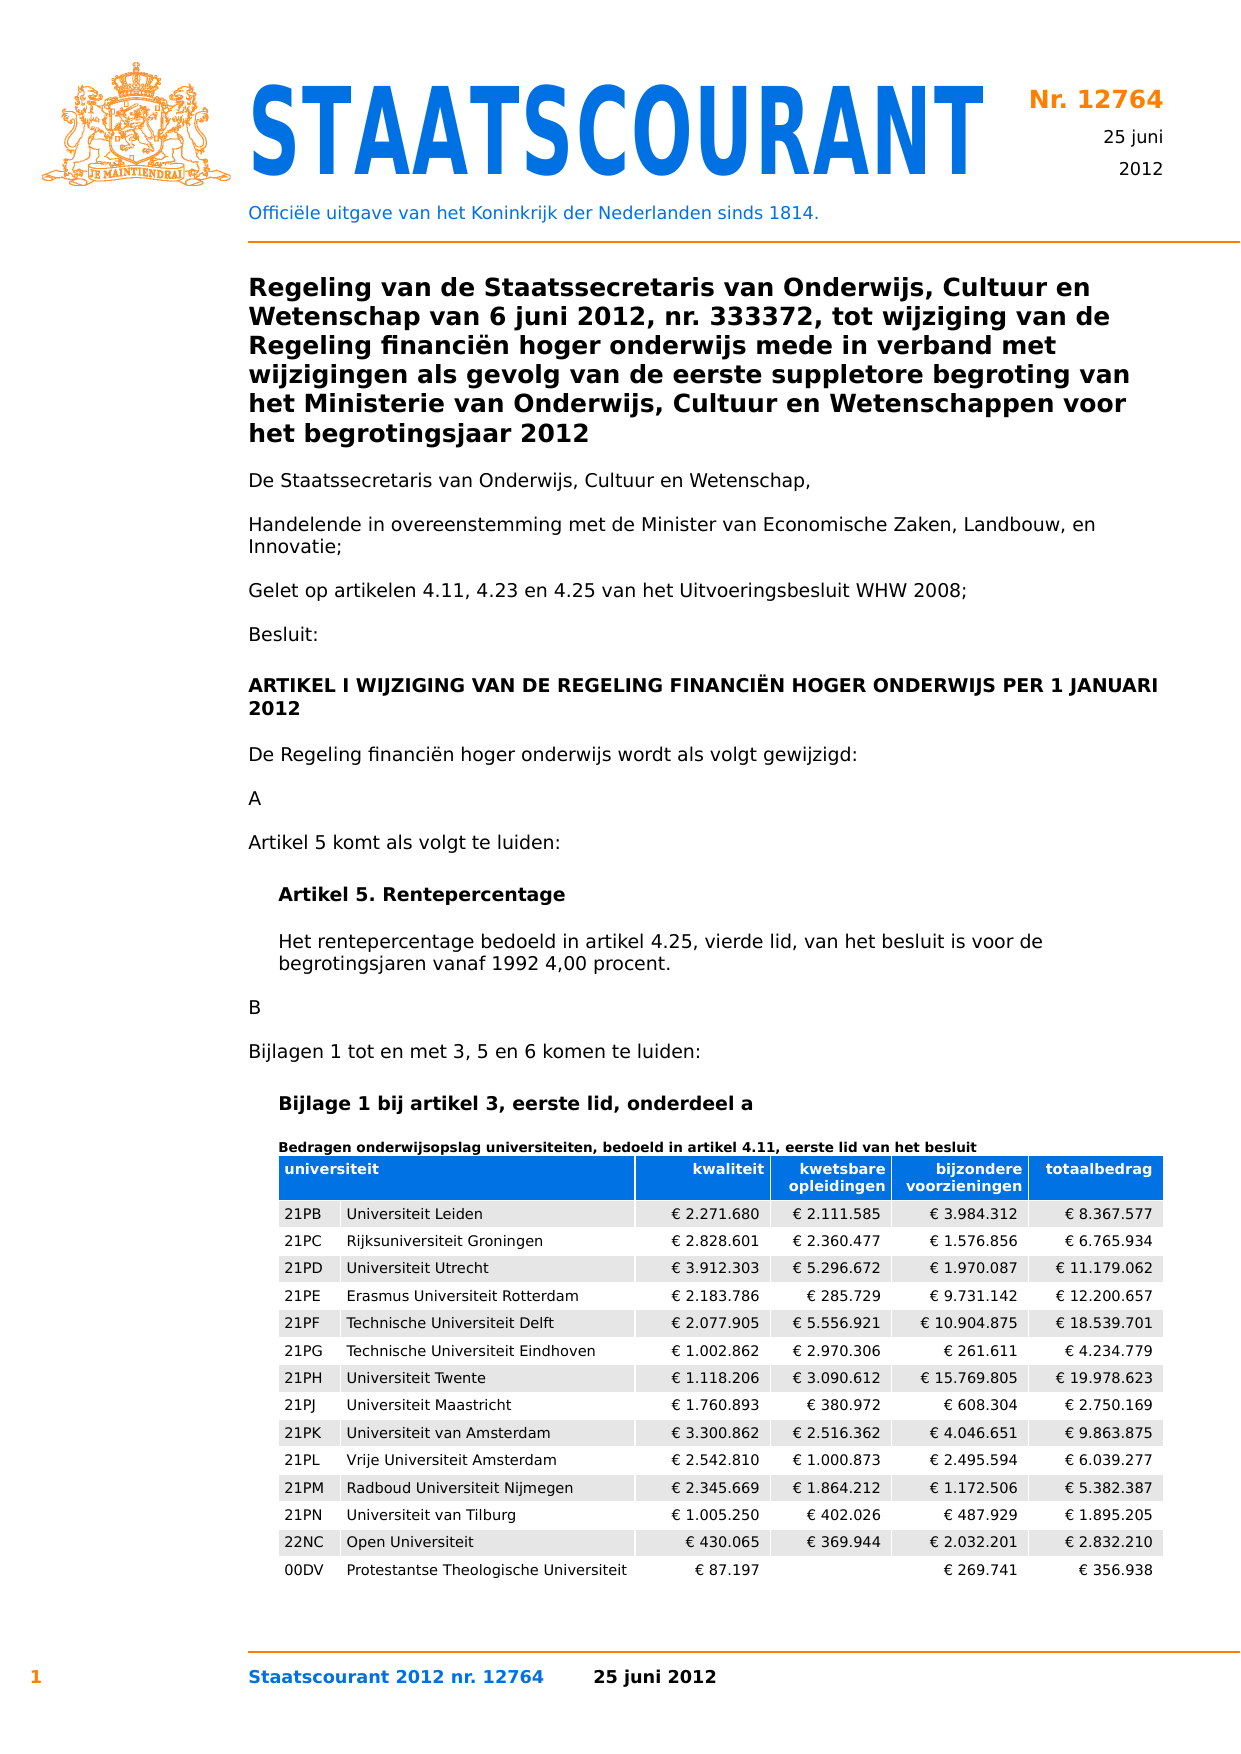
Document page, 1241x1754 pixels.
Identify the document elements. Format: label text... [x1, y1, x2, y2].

table_cell € 4.046.651 [892, 1420, 1028, 1446]
table_cell € 11.179.062 [1029, 1256, 1163, 1282]
table_cell € 2.345.669 [636, 1475, 770, 1501]
table_cell € 5.296.672 [771, 1256, 891, 1282]
table_cell € 269.741 [892, 1557, 1028, 1583]
table_cell 21PN [279, 1502, 340, 1528]
table_cell € 15.769.805 [892, 1365, 1028, 1392]
table_cell € 2.832.210 [1029, 1530, 1163, 1556]
table_header STAATSCOURANT [248, 62, 998, 203]
text Het rentepercentage bedoeld in artikel 4.25, vierde lid, van het besluit is voor de begrotingsjaren vanaf 1992 4,00 procent. [278, 931, 1163, 975]
table_cell € 2.111.585 [771, 1201, 891, 1227]
table_cell € 1.000.873 [771, 1448, 891, 1474]
table_cell € 2.970.306 [771, 1338, 891, 1364]
table_cell € 1.002.862 [636, 1338, 770, 1364]
table_cell totaalbedrag [1029, 1156, 1163, 1200]
table_cell Universiteit van Amsterdam [341, 1420, 634, 1446]
table_cell 21PG [279, 1338, 340, 1364]
table_cell Technische Universiteit Delft [341, 1310, 634, 1337]
table_cell € 2.271.680 [636, 1201, 770, 1227]
table_cell € 9.863.875 [1029, 1420, 1163, 1446]
table_cell Universiteit Maastricht [341, 1393, 634, 1419]
table_cell Vrije Universiteit Amsterdam [341, 1448, 634, 1474]
table_header Bedragen onderwijsopslag universiteiten, bedoeld in artikel 4.11, eerste lid van het besluit [278, 1140, 1163, 1155]
table_cell € 1.895.205 [1029, 1502, 1163, 1528]
text Besluit: [248, 623, 1163, 645]
table_cell € 1.576.856 [892, 1228, 1028, 1254]
table_cell € 261.611 [892, 1338, 1028, 1364]
text B [248, 997, 1163, 1019]
table_cell € 2.360.477 [771, 1228, 891, 1254]
table_cell Rijksuniversiteit Groningen [341, 1228, 634, 1254]
table_cell € 19.978.623 [1029, 1365, 1163, 1392]
table_cell Officiële uitgave van het Koninkrijk der Nederlanden sinds 1814. [248, 203, 1240, 241]
table_cell € 8.367.577 [1029, 1201, 1163, 1227]
table_cell € 1.864.212 [771, 1475, 891, 1501]
table_cell 25 juni [998, 121, 1240, 153]
subtitle Artikel 5. Rentepercentage [278, 884, 1163, 906]
table_cell € 6.765.934 [1029, 1228, 1163, 1254]
text A [248, 788, 1163, 810]
table_cell € 12.200.657 [1029, 1283, 1163, 1309]
text De Regeling financiën hoger onderwijs wordt als volgt gewijzigd: [248, 744, 1163, 766]
table_cell 21PD [279, 1256, 340, 1282]
table_cell 00DV [279, 1557, 340, 1583]
table_cell € 369.944 [771, 1530, 891, 1556]
table_cell 21PE [279, 1283, 340, 1309]
table_cell € 2.828.601 [636, 1228, 770, 1254]
table_cell [771, 1557, 891, 1583]
table_cell Radboud Universiteit Nijmegen [341, 1475, 634, 1501]
table_cell € 10.904.875 [892, 1310, 1028, 1337]
table_header [25, 62, 248, 241]
table_header Nr. 12764 [998, 62, 1240, 121]
text Artikel 5 komt als volgt te luiden: [248, 832, 1163, 854]
table_cell € 1.005.250 [636, 1502, 770, 1528]
table_cell € 2.495.594 [892, 1448, 1028, 1474]
table_cell kwetsbare opleidingen [771, 1156, 891, 1200]
text Handelende in overeenstemming met de Minister van Economische Zaken, Landbouw, en Innovatie; [248, 514, 1163, 558]
table_cell Open Universiteit [341, 1530, 634, 1556]
table_cell € 430.065 [636, 1530, 770, 1556]
table_cell € 18.539.701 [1029, 1310, 1163, 1337]
table_cell 2012 [998, 153, 1240, 203]
table_cell Protestantse Theologische Universiteit [341, 1557, 634, 1583]
table_cell € 356.938 [1029, 1557, 1163, 1583]
table_cell € 380.972 [771, 1393, 891, 1419]
table_cell 22NC [279, 1530, 340, 1556]
table_cell Universiteit Utrecht [341, 1256, 634, 1282]
table_cell € 2.077.905 [636, 1310, 770, 1337]
text Gelet op artikelen 4.11, 4.23 en 4.25 van het Uitvoeringsbesluit WHW 2008; [248, 579, 1163, 602]
table_cell 21PC [279, 1228, 340, 1254]
text De Staatssecretaris van Onderwijs, Cultuur en Wetenschap, [248, 470, 1163, 492]
table_cell € 1.118.206 [636, 1365, 770, 1392]
table_cell € 3.090.612 [771, 1365, 891, 1392]
table_cell € 2.542.810 [636, 1448, 770, 1474]
table_cell 21PM [279, 1475, 340, 1501]
table_cell € 608.304 [892, 1393, 1028, 1419]
table_cell € 3.984.312 [892, 1201, 1028, 1227]
table_cell 21PF [279, 1310, 340, 1337]
table_cell € 1.760.893 [636, 1393, 770, 1419]
table_cell € 285.729 [771, 1283, 891, 1309]
table_cell € 487.929 [892, 1502, 1028, 1528]
table_cell € 87.197 [636, 1557, 770, 1583]
table_cell € 1.172.506 [892, 1475, 1028, 1501]
table_cell Erasmus Universiteit Rotterdam [341, 1283, 634, 1309]
text Bijlagen 1 tot en met 3, 5 en 6 komen te luiden: [248, 1041, 1163, 1063]
table_cell € 5.382.387 [1029, 1475, 1163, 1501]
table_cell € 2.750.169 [1029, 1393, 1163, 1419]
table_cell € 3.300.862 [636, 1420, 770, 1446]
table_cell 21PL [279, 1448, 340, 1474]
table_cell Technische Universiteit Eindhoven [341, 1338, 634, 1364]
picture [41, 62, 231, 186]
table_cell € 4.234.779 [1029, 1338, 1163, 1364]
table_cell 21PH [279, 1365, 340, 1392]
table_cell kwaliteit [636, 1156, 770, 1200]
table_cell € 2.183.786 [636, 1283, 770, 1309]
subtitle Regeling van de Staatssecretaris van Onderwijs, Cultuur en Wetenschap van 6 juni 2012, nr. 333372, tot wijziging van de Regeling financiën hoger onderwijs mede in verband met wijzigingen als gevolg van de eerste suppletore begroting van het Ministerie van Onderwijs, Cultuur en Wetenschappen voor het begrotingsjaar 2012 [248, 273, 1163, 448]
table_cell € 2.032.201 [892, 1530, 1028, 1556]
table_cell € 3.912.303 [636, 1256, 770, 1282]
table_cell 21PJ [279, 1393, 340, 1419]
table_cell universiteit [279, 1156, 634, 1200]
table_cell Universiteit van Tilburg [341, 1502, 634, 1528]
table_cell € 1.970.087 [892, 1256, 1028, 1282]
table_cell Universiteit Leiden [341, 1201, 634, 1227]
table_cell € 6.039.277 [1029, 1448, 1163, 1474]
table_cell 21PB [279, 1201, 340, 1227]
subtitle Bijlage 1 bij artikel 3, eerste lid, onderdeel a [278, 1093, 1163, 1115]
table_cell € 5.556.921 [771, 1310, 891, 1337]
table_cell Universiteit Twente [341, 1365, 634, 1392]
subtitle ARTIKEL I WIJZIGING VAN DE REGELING FINANCIËN HOGER ONDERWIJS PER 1 JANUARI 2012 [248, 675, 1163, 719]
table_cell € 9.731.142 [892, 1283, 1028, 1309]
table_cell bijzondere voorzieningen [892, 1156, 1028, 1200]
table_cell € 402.026 [771, 1502, 891, 1528]
table_cell 21PK [279, 1420, 340, 1446]
table_cell € 2.516.362 [771, 1420, 891, 1446]
